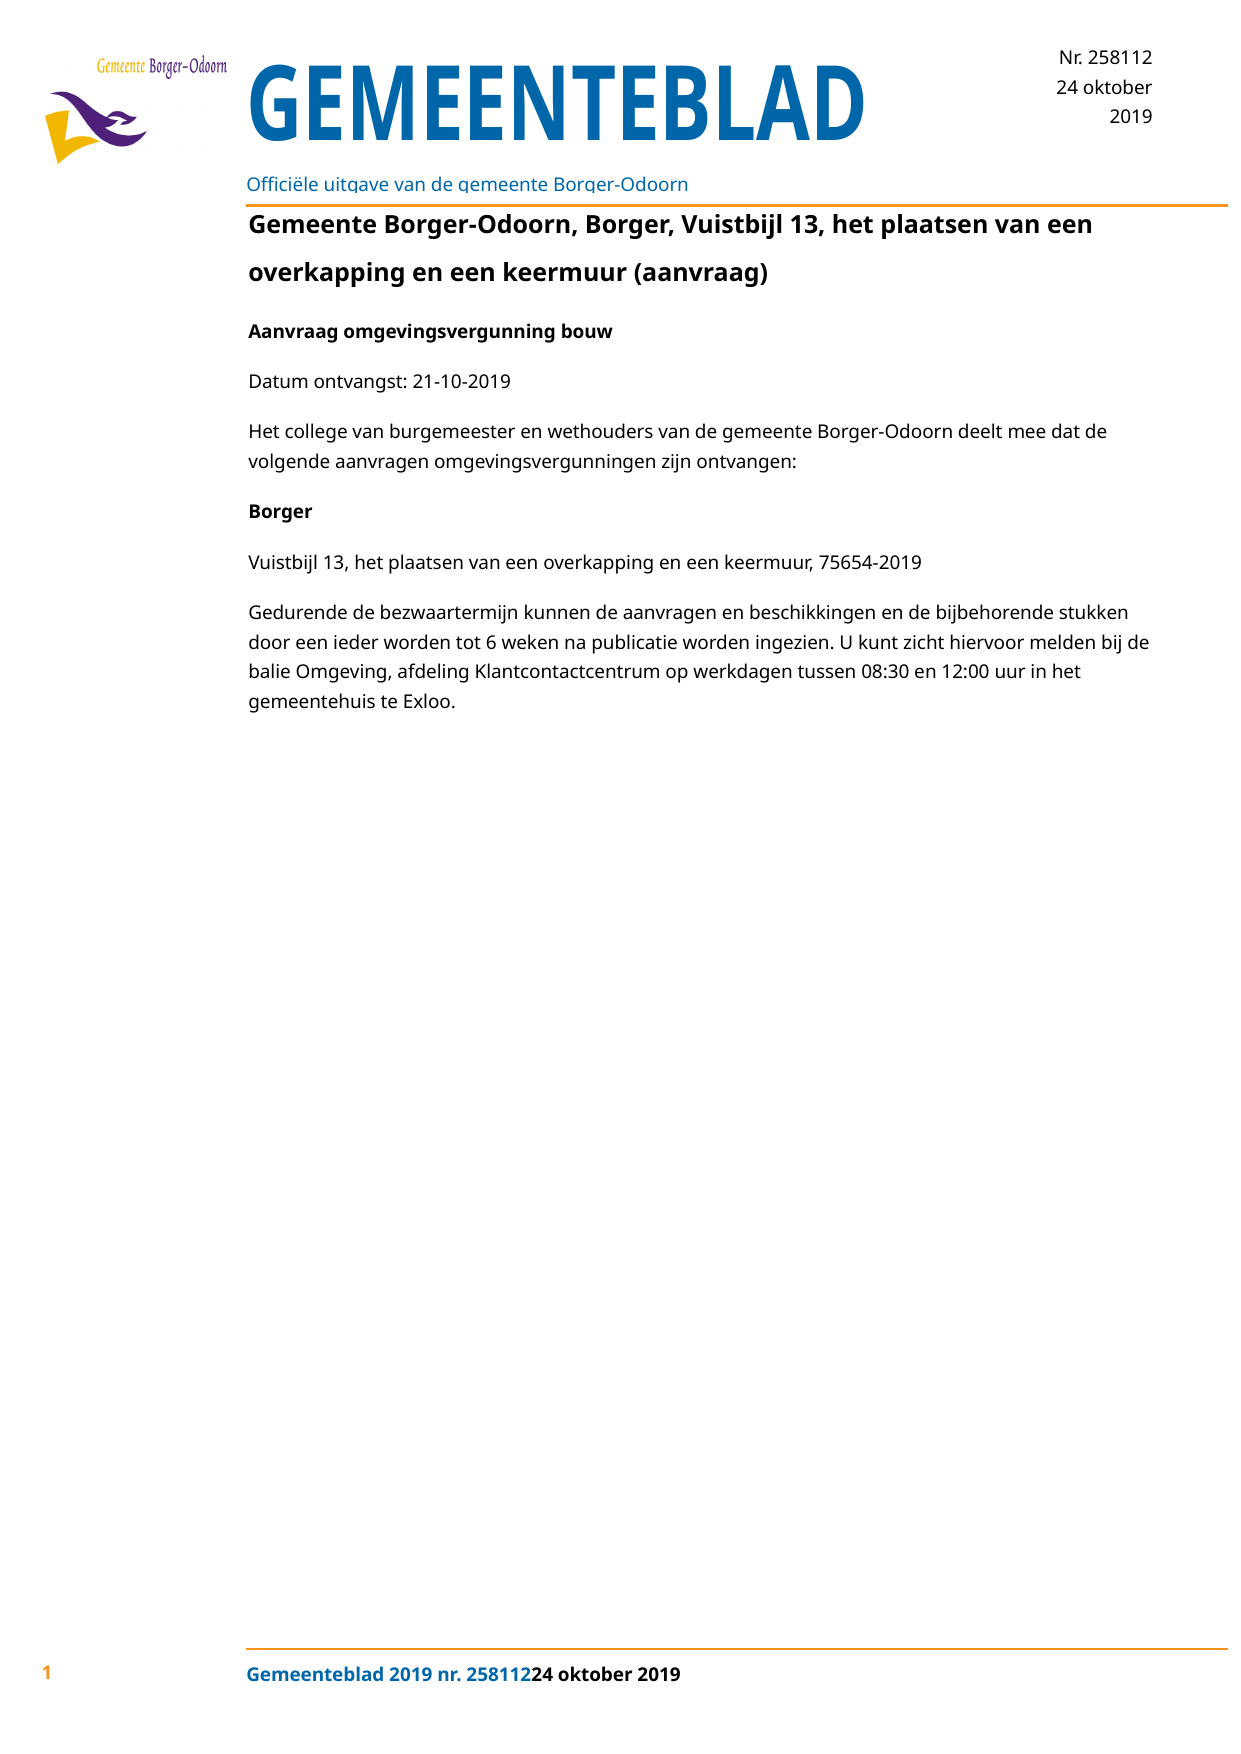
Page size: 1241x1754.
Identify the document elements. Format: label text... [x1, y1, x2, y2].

text Borger [248, 499, 1152, 524]
text Gedurende de bezwaartermijn kunnen de aanvragen en beschikkingen en de bijbehorende stukken door een ieder worden tot 6 weken na publicatie worden ingezien. U kunt zicht hiervoor melden bij de balie Omgeving, afdeling Klantcontactcentrum op werkdagen tussen 08:30 en 12:00 uur in het gemeentehuis te Exloo. [248, 599, 1152, 714]
text Datum ontvangst: 21-10-2019 [248, 368, 1152, 394]
text Vuistbijl 13, het plaatsen van een overkapping en een keermuur, 75654-2019 [248, 549, 1152, 575]
picture [41, 47, 231, 172]
text Het college van burgemeester en wethouders van de gemeente Borger-Odoorn deelt mee dat de volgende aanvragen omgevingsvergunningen zijn ontvangen: [248, 419, 1152, 474]
text Gemeente Borger-Odoorn, Borger, Vuistbijl 13, het plaatsen van een overkapping en een keermuur (aanvraag) [248, 207, 1152, 288]
text Aanvraag omgevingsvergunning bouw [248, 318, 1152, 344]
